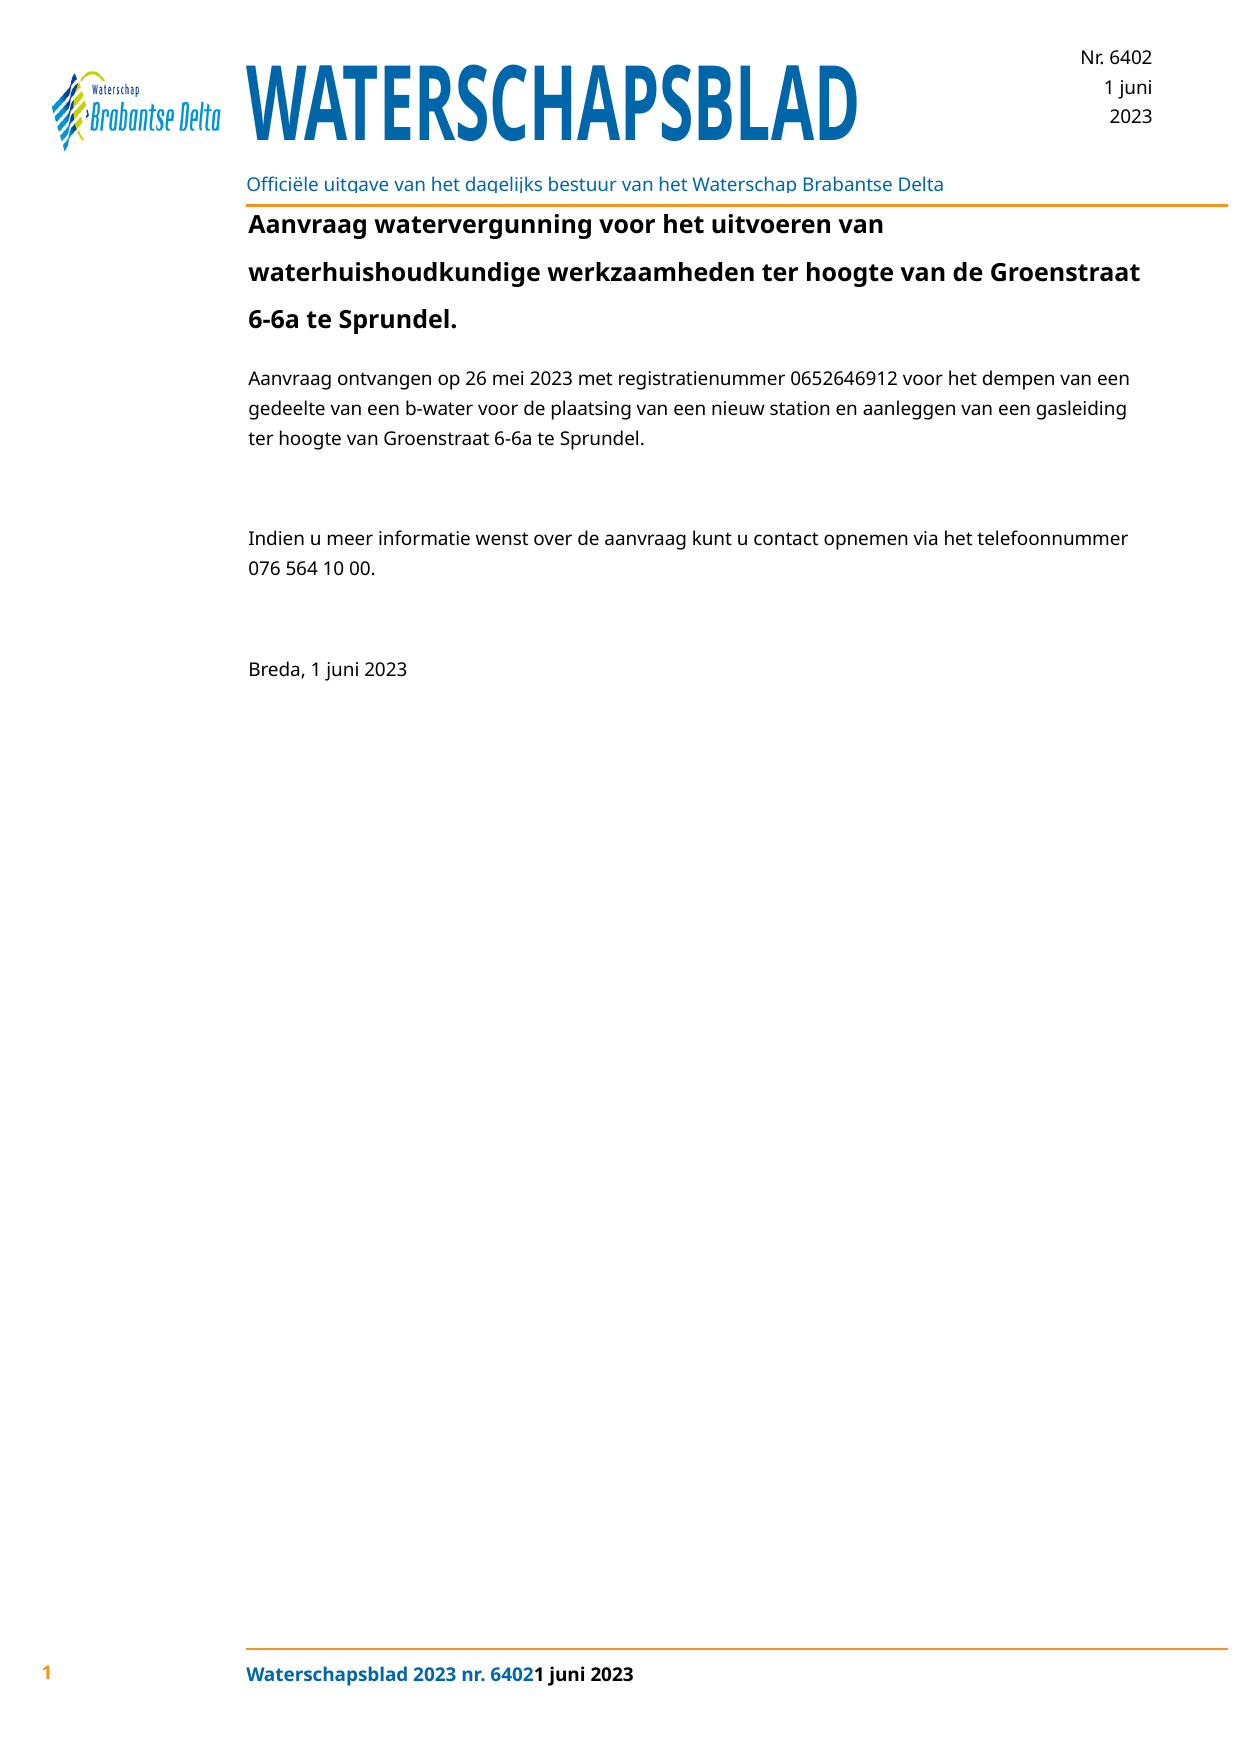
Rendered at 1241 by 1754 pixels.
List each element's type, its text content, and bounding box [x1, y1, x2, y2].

picture [41, 47, 231, 172]
text Aanvraag watervergunning voor het uitvoeren van waterhuishoudkundige werkzaamheden ter hoogte van de Groenstraat 6-6a te Sprundel. [248, 207, 1152, 336]
text Indien u meer informatie wenst over de aanvraag kunt u contact opnemen via het telefoonnummer 076 564 10 00. [248, 526, 1152, 581]
text Aanvraag ontvangen op 26 mei 2023 met registratienummer 0652646912 voor het dempen van een gedeelte van een b-water voor de plaatsing van een nieuw station en aanleggen van een gasleiding ter hoogte van Groenstraat 6-6a te Sprundel. [248, 366, 1152, 450]
text Breda, 1 juni 2023 [248, 656, 1152, 682]
